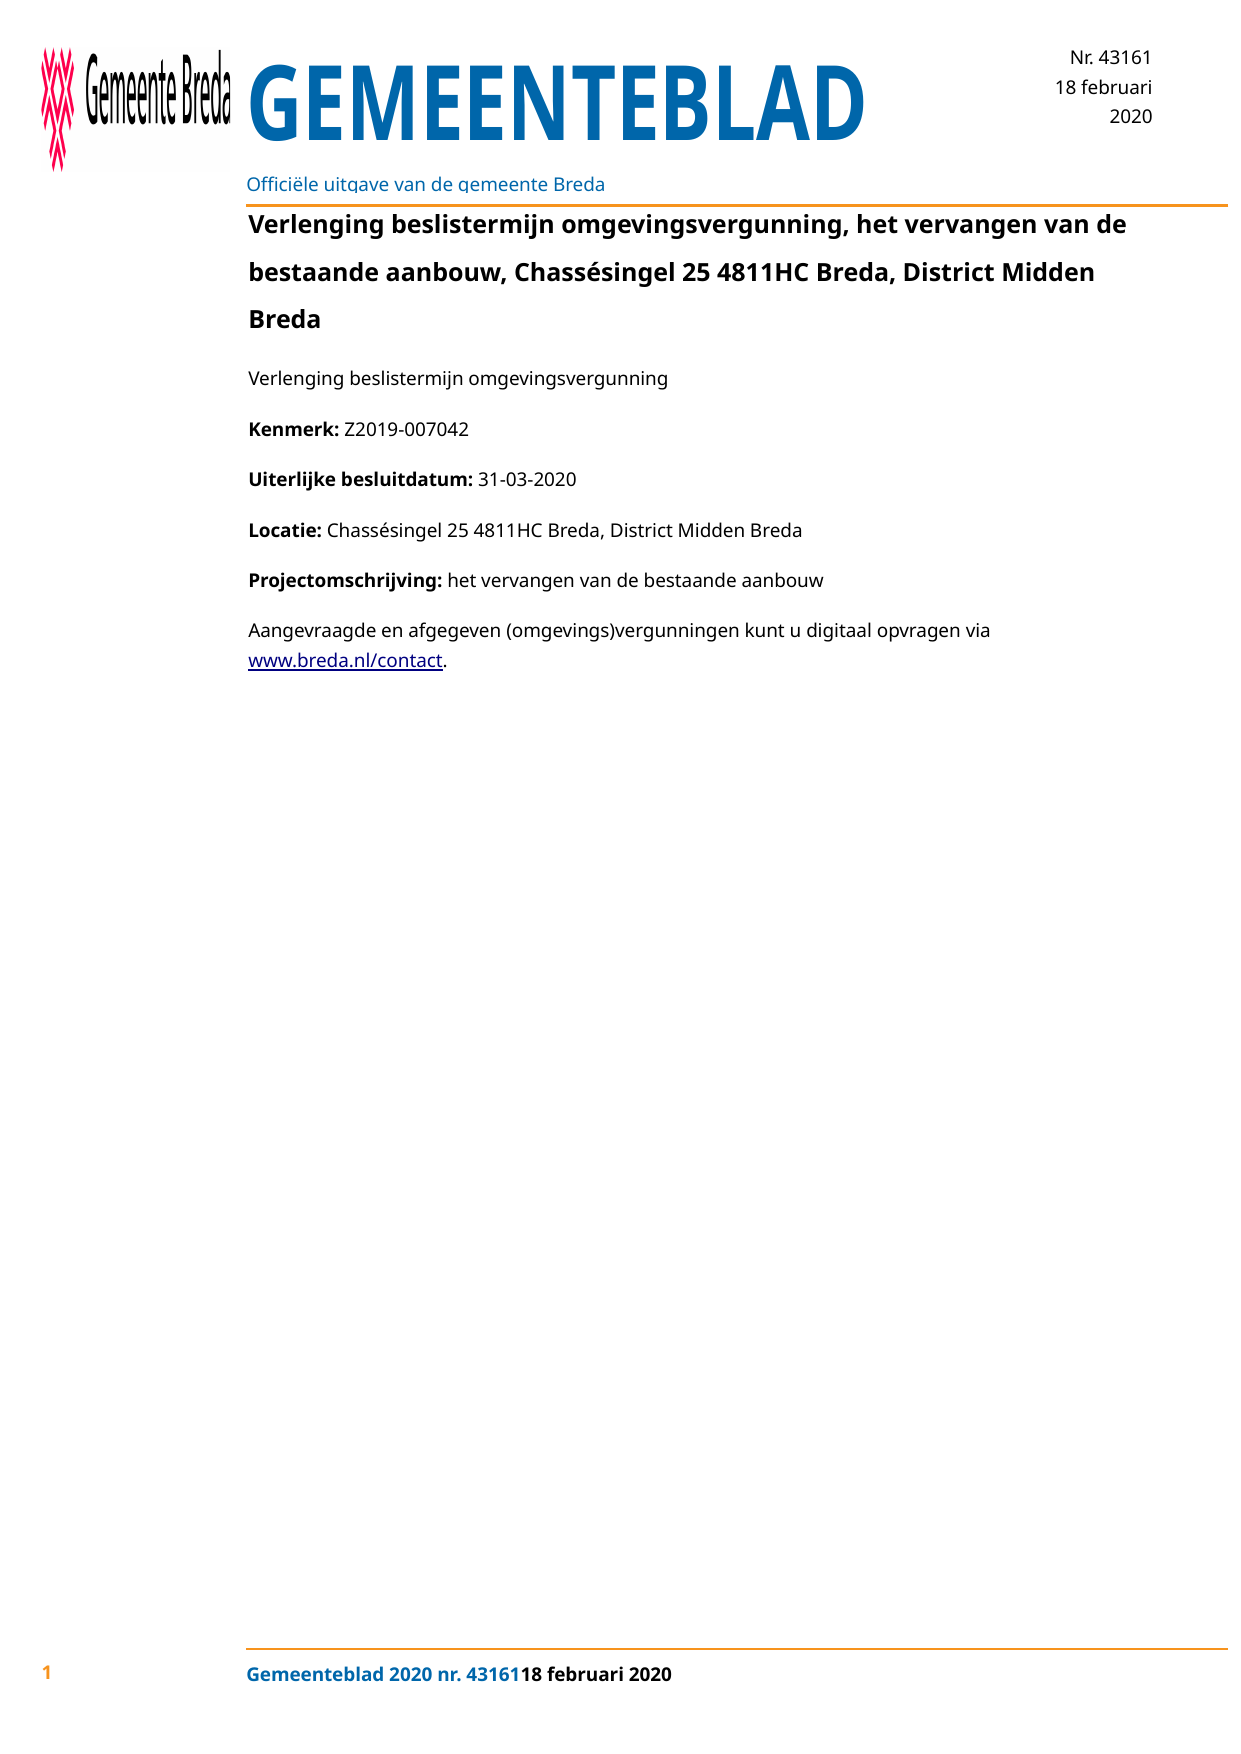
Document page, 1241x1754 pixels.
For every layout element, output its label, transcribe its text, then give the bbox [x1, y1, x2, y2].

text Uiterlijke besluitdatum: 31-03-2020 [248, 466, 1152, 492]
text Projectomschrijving: het vervangen van de bestaande aanbouw [248, 567, 1152, 593]
text Aangevraagde en afgegeven (omgevings)vergunningen kunt u digitaal opvragen via www.breda.nl/contact. [248, 618, 1152, 673]
text Locatie: Chassésingel 25 4811HC Breda, District Midden Breda [248, 517, 1152, 542]
text Verlenging beslistermijn omgevingsvergunning, het vervangen van de bestaande aanbouw, Chassésingel 25 4811HC Breda, District Midden Breda [248, 207, 1152, 336]
text Verlenging beslistermijn omgevingsvergunning [248, 366, 1152, 391]
text Kenmerk: Z2019-007042 [248, 416, 1152, 442]
picture [41, 47, 231, 172]
